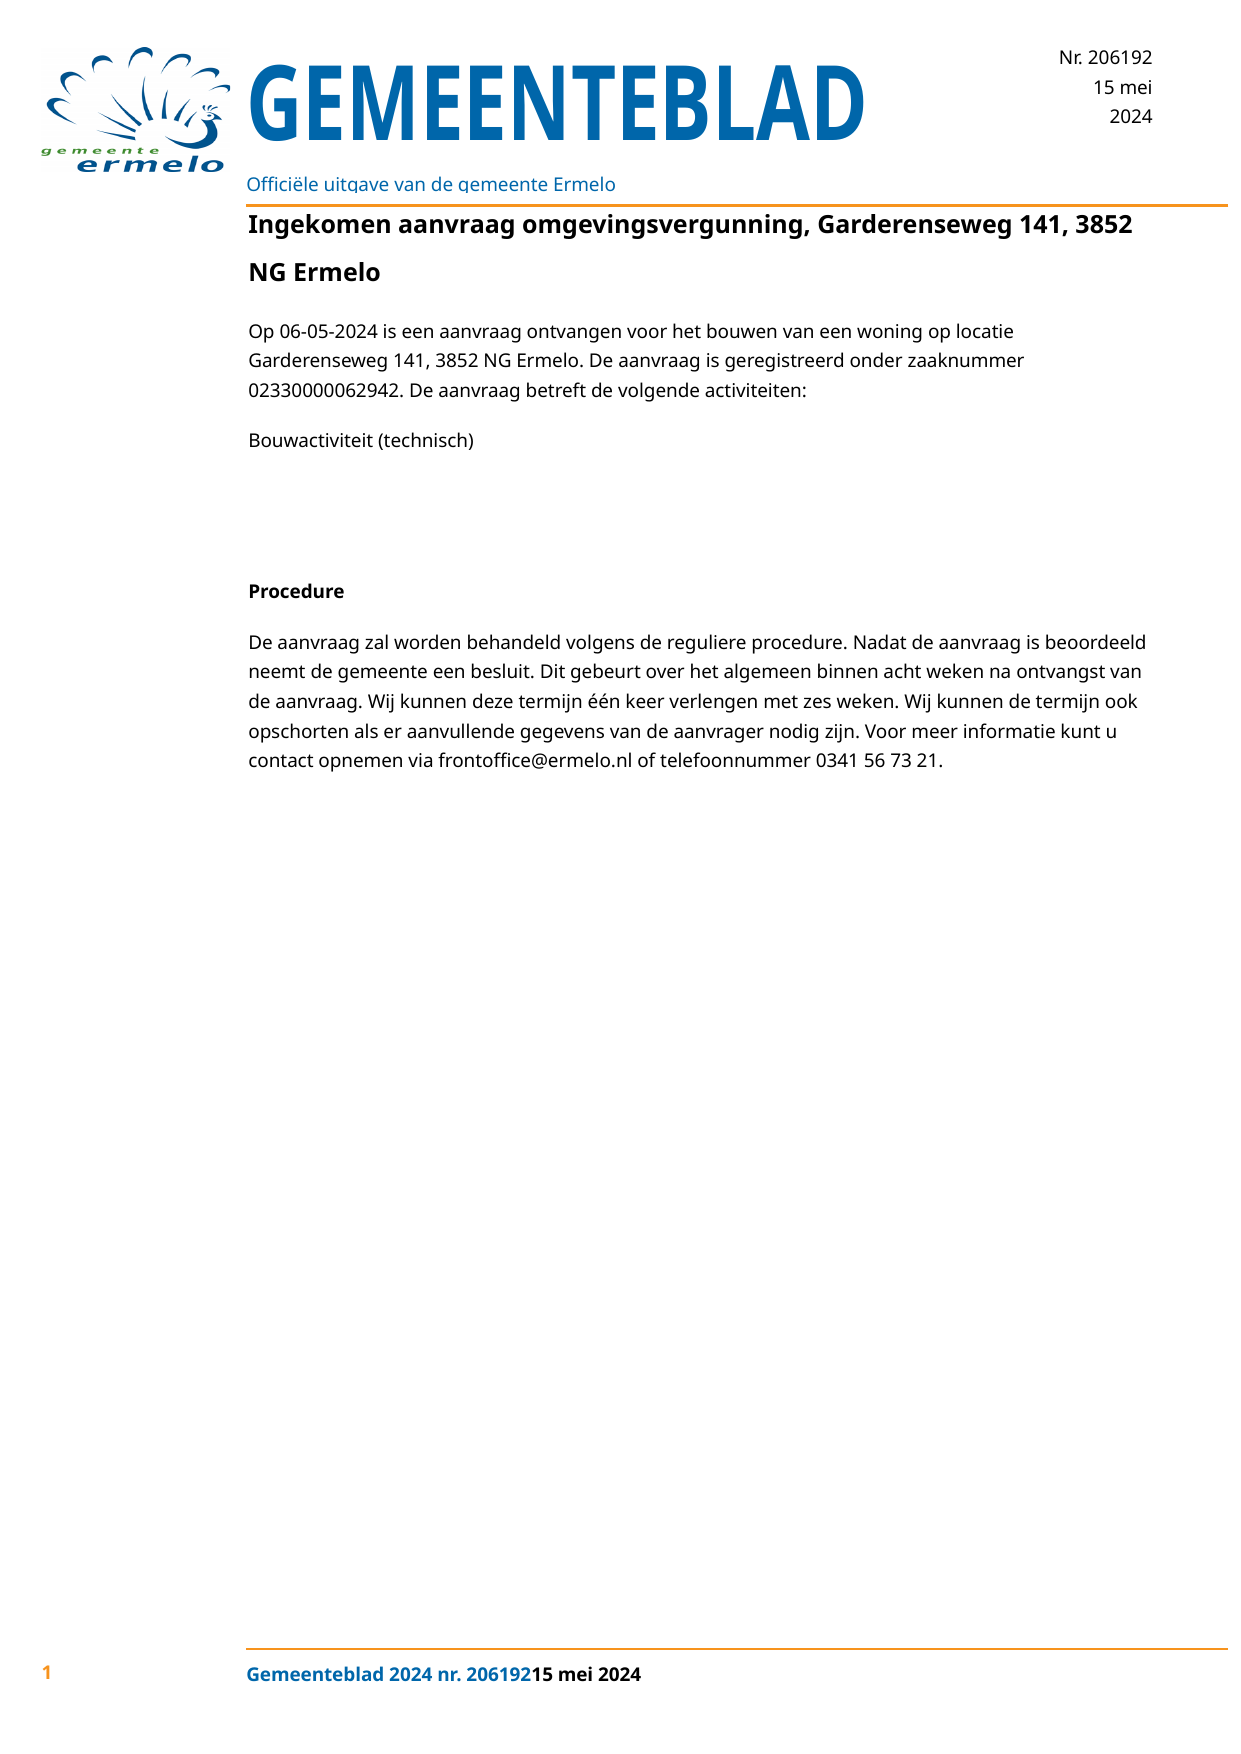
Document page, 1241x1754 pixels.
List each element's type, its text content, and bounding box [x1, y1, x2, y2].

text Procedure [248, 579, 1152, 604]
text Bouwactiviteit (technisch) [248, 427, 1152, 453]
picture [41, 47, 231, 172]
text Op 06-05-2024 is een aanvraag ontvangen voor het bouwen van een woning op locatie Garderenseweg 141, 3852 NG Ermelo. De aanvraag is geregistreerd onder zaaknummer 02330000062942. De aanvraag betreft de volgende activiteiten: [248, 318, 1152, 403]
text Ingekomen aanvraag omgevingsvergunning, Garderenseweg 141, 3852 NG Ermelo [248, 207, 1152, 288]
text De aanvraag zal worden behandeld volgens de reguliere procedure. Nadat de aanvraag is beoordeeld neemt de gemeente een besluit. Dit gebeurt over het algemeen binnen acht weken na ontvangst van de aanvraag. Wij kunnen deze termijn één keer verlengen met zes weken. Wij kunnen de termijn ook opschorten als er aanvullende gegevens van de aanvrager nodig zijn. Voor meer informatie kunt u contact opnemen via frontoffice@ermelo.nl of telefoonnummer 0341 56 73 21. [248, 629, 1152, 773]
